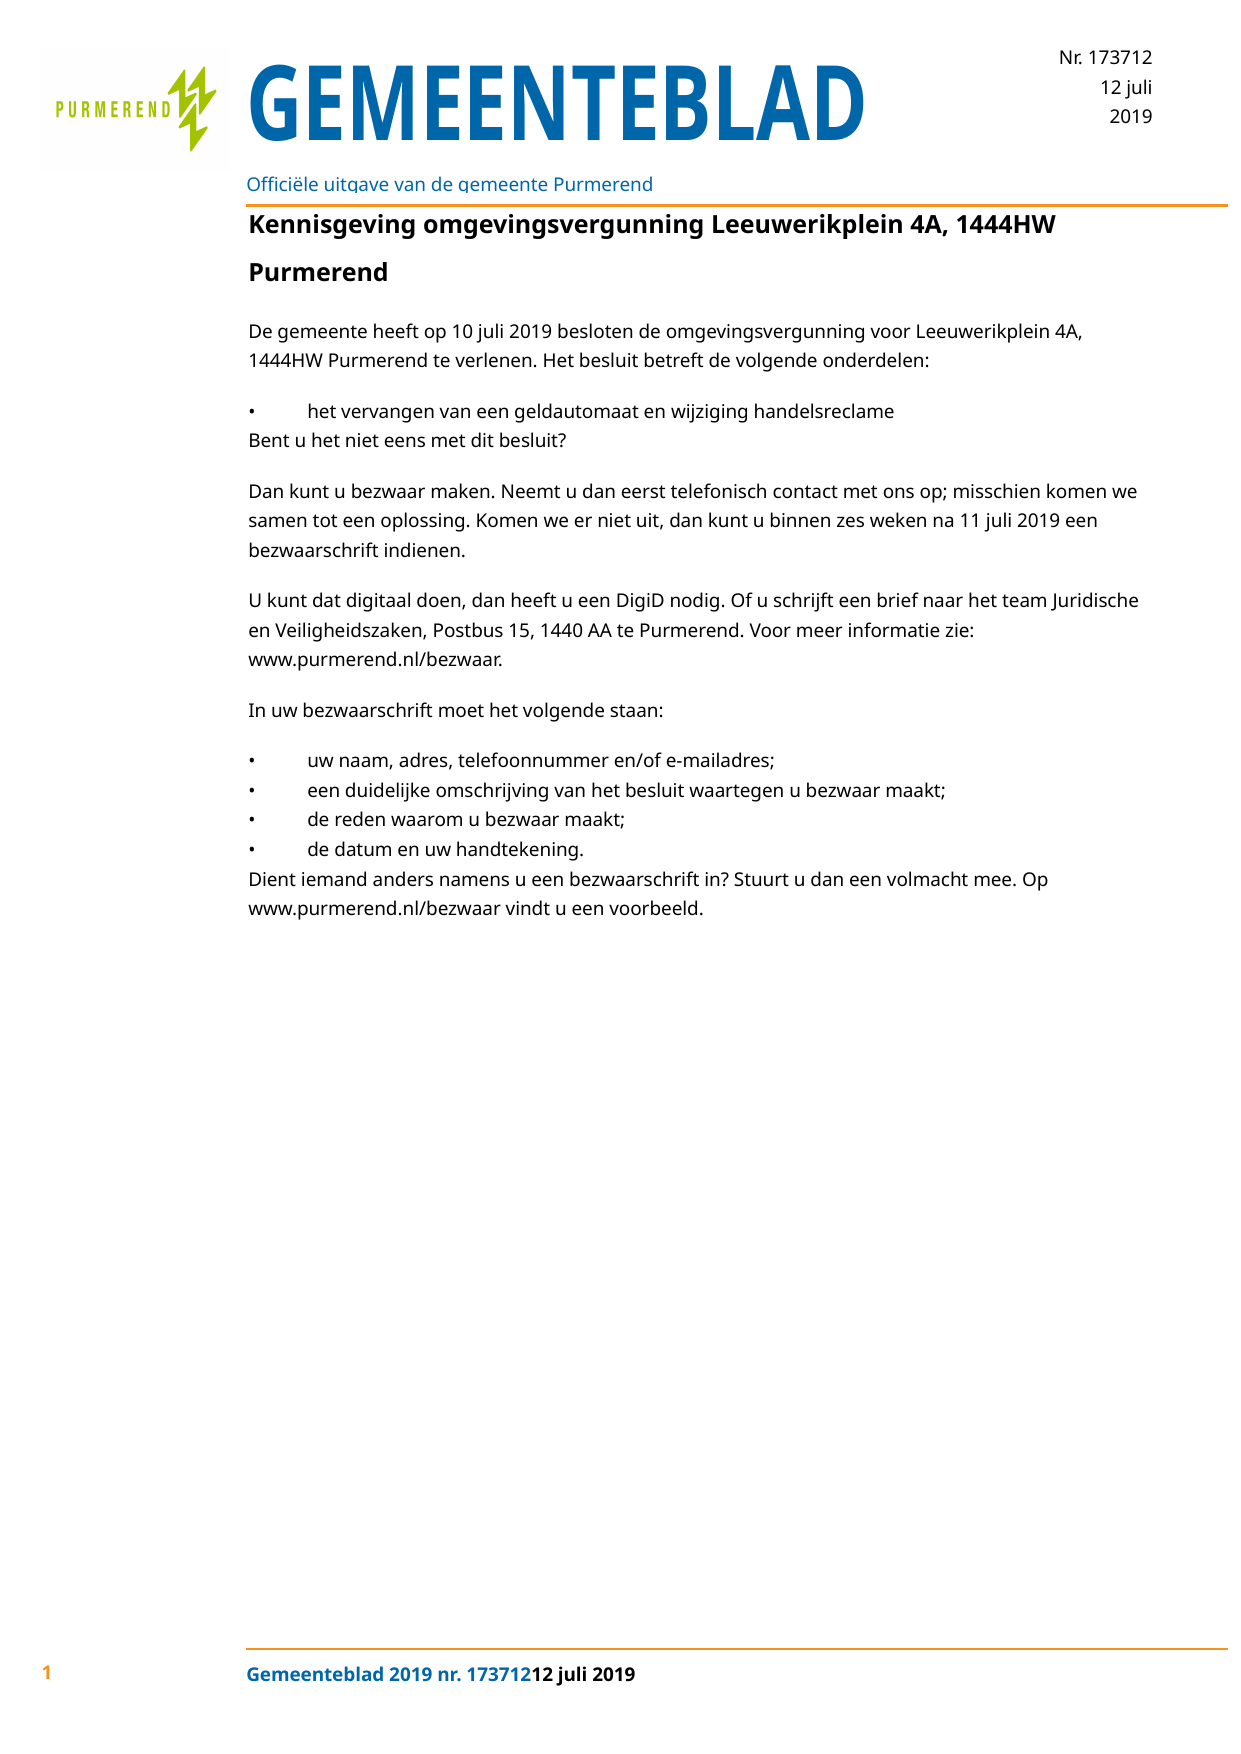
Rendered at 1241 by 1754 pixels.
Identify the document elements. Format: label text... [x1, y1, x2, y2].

picture [41, 47, 231, 172]
list de reden waarom u bezwaar maakt; [248, 807, 1152, 832]
list een duidelijke omschrijving van het besluit waartegen u bezwaar maakt; [248, 777, 1152, 803]
list uw naam, adres, telefoonnummer en/of e-mailadres; [248, 747, 1152, 773]
text U kunt dat digitaal doen, dan heeft u een DigiD nodig. Of u schrijft een brief naar het team Juridische en Veiligheidszaken, Postbus 15, 1440 AA te Purmerend. Voor meer informatie zie: www.purmerend.nl/bezwaar. [248, 587, 1152, 672]
text Dan kunt u bezwaar maken. Neemt u dan eerst telefonisch contact met ons op; misschien komen we samen tot een oplossing. Komen we er niet uit, dan kunt u binnen zes weken na 11 juli 2019 een bezwaarschrift indienen. [248, 478, 1152, 563]
text De gemeente heeft op 10 juli 2019 besloten de omgevingsvergunning voor Leeuwerikplein 4A, 1444HW Purmerend te verlenen. Het besluit betreft de volgende onderdelen: [248, 318, 1152, 373]
text Dient iemand anders namens u een bezwaarschrift in? Stuurt u dan een volmacht mee. Op www.purmerend.nl/bezwaar vindt u een voorbeeld. [248, 866, 1152, 921]
list het vervangen van een geldautomaat en wijziging handelsreclame [248, 398, 1152, 424]
text In uw bezwaarschrift moet het volgende staan: [248, 697, 1152, 723]
list de datum en uw handtekening. [248, 836, 1152, 862]
text Bent u het niet eens met dit besluit? [248, 427, 1152, 453]
text Kennisgeving omgevingsvergunning Leeuwerikplein 4A, 1444HW Purmerend [248, 207, 1152, 288]
